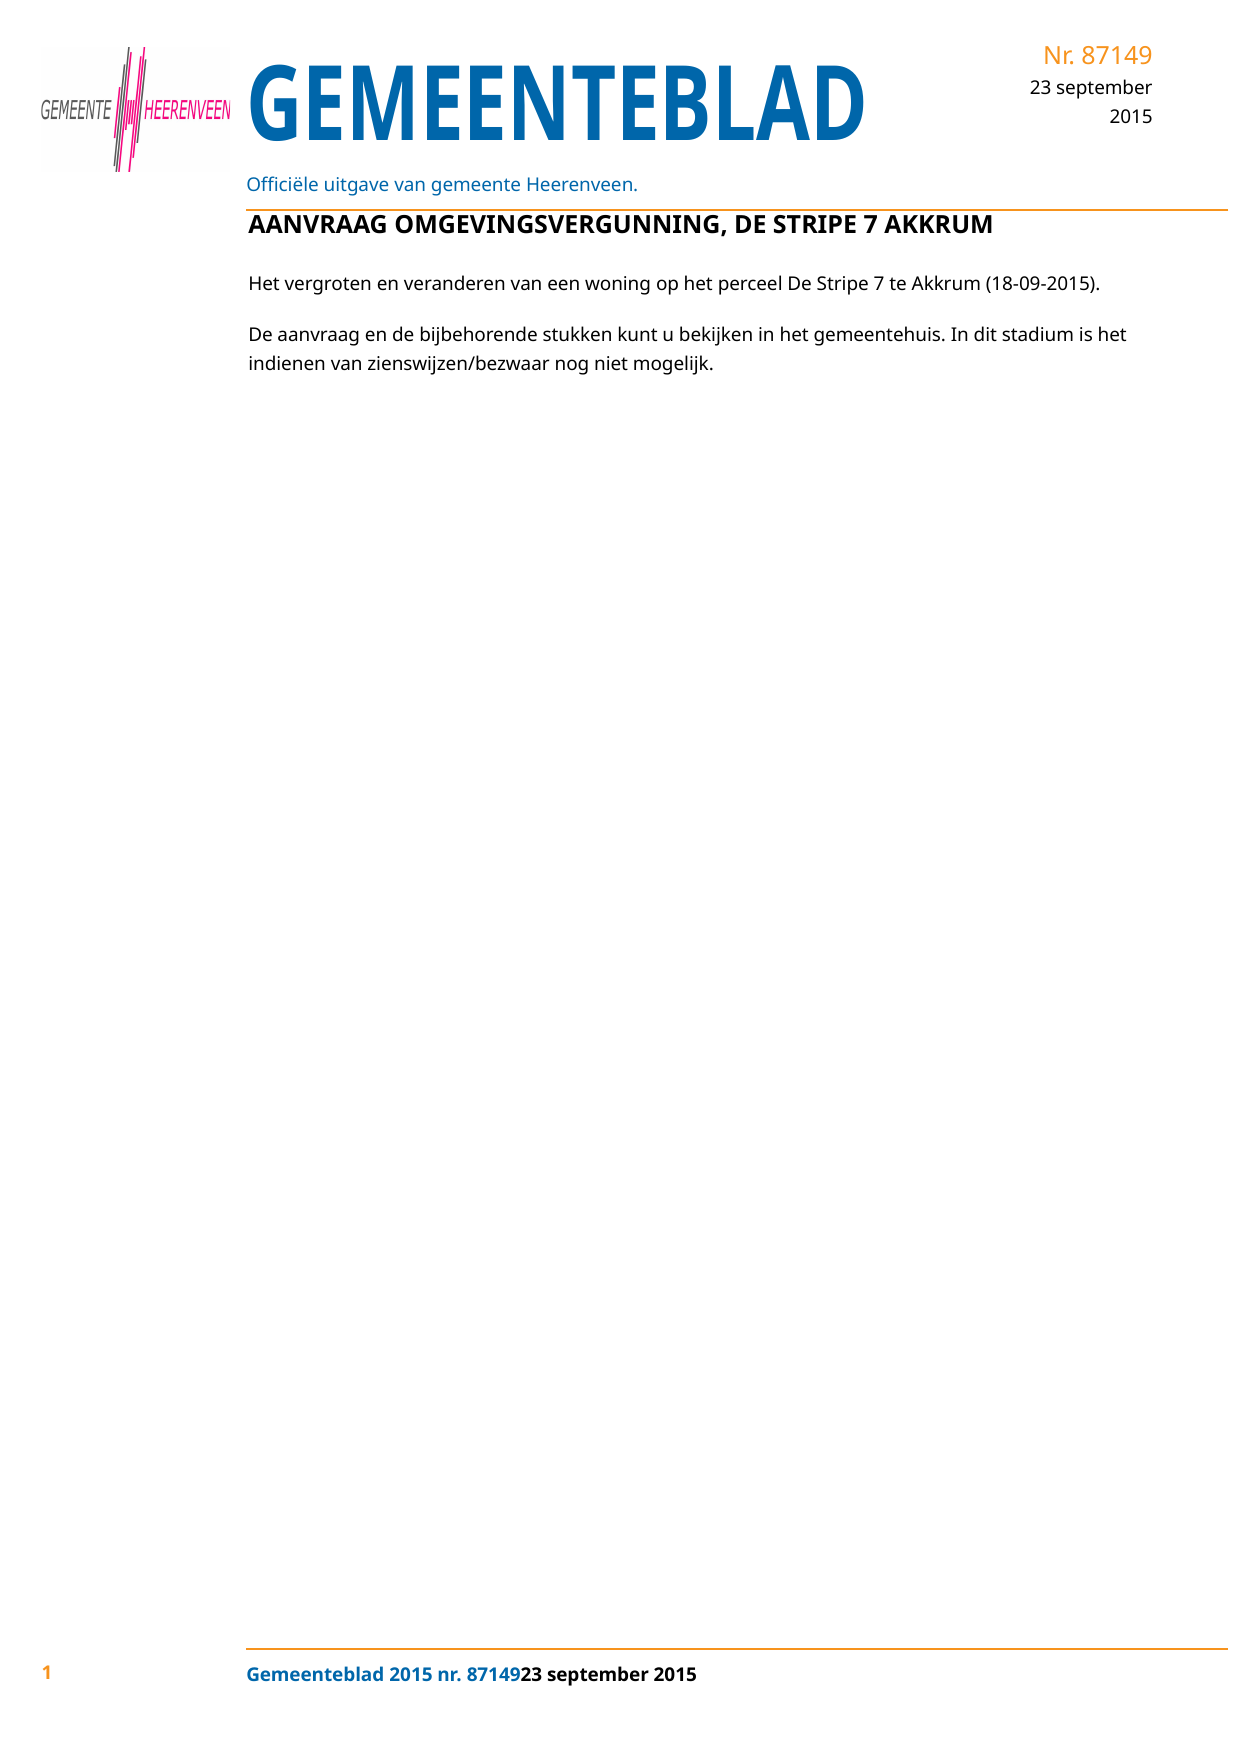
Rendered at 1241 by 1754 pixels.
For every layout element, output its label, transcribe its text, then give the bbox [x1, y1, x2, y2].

text Het vergroten en veranderen van een woning op het perceel De Stripe 7 te Akkrum (18-09-2015). [248, 270, 1152, 296]
text De aanvraag en de bijbehorende stukken kunt u bekijken in het gemeentehuis. In dit stadium is het indienen van zienswijzen/bezwaar nog niet mogelijk. [248, 321, 1152, 376]
picture [41, 47, 231, 172]
text AANVRAAG OMGEVINGSVERGUNNING, DE STRIPE 7 AKKRUM [248, 211, 1152, 241]
